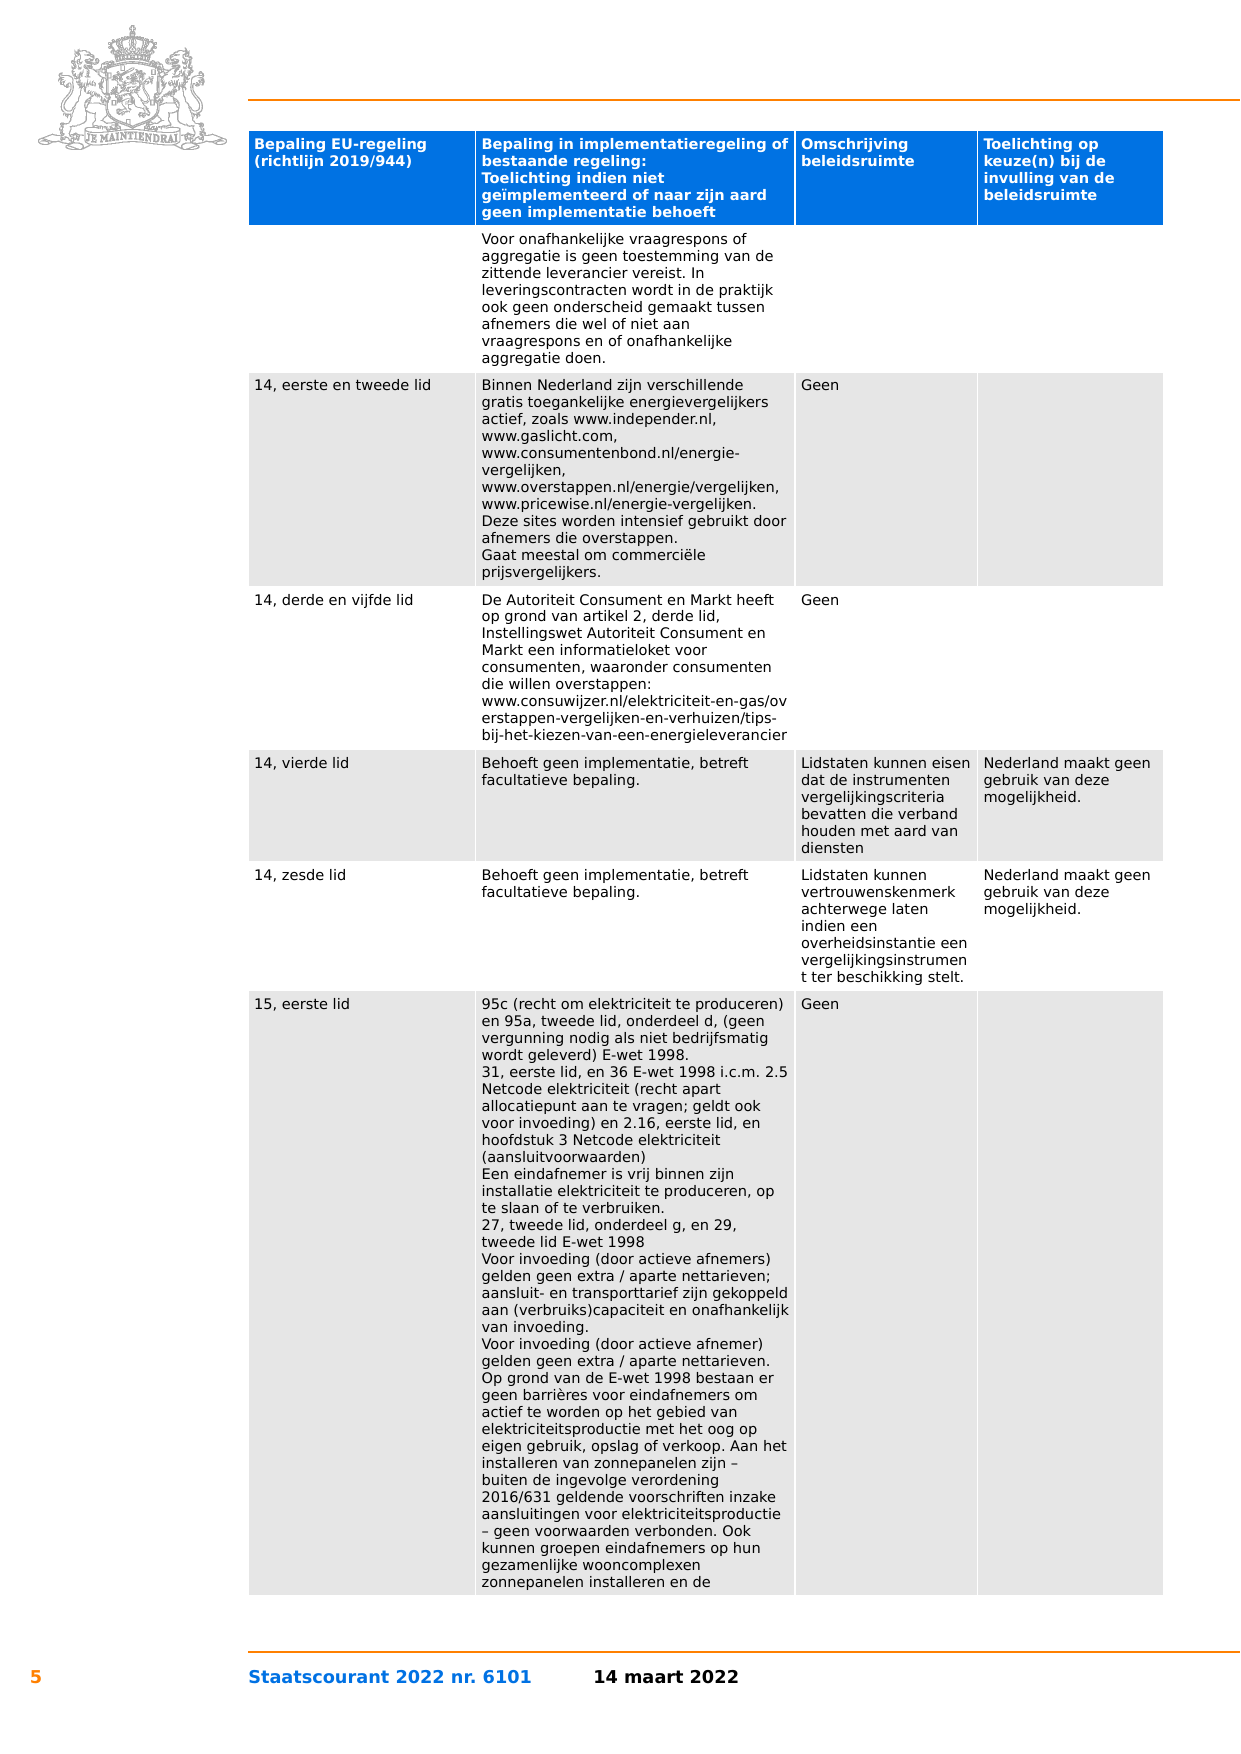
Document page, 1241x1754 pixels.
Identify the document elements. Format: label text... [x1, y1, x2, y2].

table_cell 14, vierde lid [249, 750, 475, 861]
table_cell [796, 226, 977, 371]
table_cell Lidstaten kunnen eisen dat de instrumenten vergelijkingscriteria bevatten die verband houden met aard van diensten [796, 750, 977, 861]
table_cell Binnen Nederland zijn verschillende gratis toegankelijke energievergelijkers actief, zoals www.independer.nl, www.gaslicht.com, www.consumentenbond.nl/energie-vergelijken, www.overstappen.nl/energie/vergelijken, www.pricewise.nl/energie-vergelijken. Deze sites worden intensief gebruikt door afnemers die overstappen. Gaat meestal om commerciële prijsvergelijkers. [476, 373, 794, 586]
table_cell Nederland maakt geen gebruik van deze mogelijkheid. [978, 862, 1163, 990]
table_cell [249, 226, 475, 371]
table_cell De Autoriteit Consument en Markt heeft op grond van artikel 2, derde lid, Instellingswet Autoriteit Consument en Markt een informatieloket voor consumenten, waaronder consumenten die willen overstappen: www.consuwijzer.nl/elektriciteit-en-gas/overstappen-vergelijken-en-verhuizen/tips-bij-het-kiezen-van-een-energieleverancier [476, 587, 794, 749]
table_cell Voor onafhankelijke vraagrespons of aggregatie is geen toestemming van de zittende leverancier vereist. In leveringscontracten wordt in de praktijk ook geen onderscheid gemaakt tussen afnemers die wel of niet aan vraagrespons en of onafhankelijke aggregatie doen. [476, 226, 794, 371]
table_header Omschrijving beleidsruimte [796, 131, 977, 225]
table_cell Geen [796, 587, 977, 749]
table_cell [978, 991, 1163, 1595]
table_header Bepaling EU-regeling (richtlijn 2019/944) [249, 131, 475, 225]
table_cell Behoeft geen implementatie, betreft facultatieve bepaling. [476, 750, 794, 861]
table_cell 14, derde en vijfde lid [249, 587, 475, 749]
table_cell 14, zesde lid [249, 862, 475, 990]
table_cell Lidstaten kunnen vertrouwenskenmerk achterwege laten indien een overheidsinstantie een vergelijkingsinstrument ter beschikking stelt. [796, 862, 977, 990]
table_header Toelichting op keuze(n) bij de invulling van de beleidsruimte [978, 131, 1163, 225]
table_cell Geen [796, 373, 977, 586]
table_cell 14, eerste en tweede lid [249, 373, 475, 586]
table_cell Behoeft geen implementatie, betreft facultatieve bepaling. [476, 862, 794, 990]
table_cell [978, 226, 1163, 371]
picture [38, 25, 227, 150]
table_cell [978, 373, 1163, 586]
table_cell [978, 587, 1163, 749]
table_cell Nederland maakt geen gebruik van deze mogelijkheid. [978, 750, 1163, 861]
table_header Bepaling in implementatieregeling of bestaande regeling: Toelichting indien niet geïmplementeerd of naar zijn aard geen implementatie behoeft [476, 131, 794, 225]
table_cell Geen [796, 991, 977, 1595]
table_cell 95c (recht om elektriciteit te produceren) en 95a, tweede lid, onderdeel d, (geen vergunning nodig als niet bedrijfsmatig wordt geleverd) E-wet 1998. 31, eerste lid, en 36 E-wet 1998 i.c.m. 2.5 Netcode elektriciteit (recht apart allocatiepunt aan te vragen; geldt ook voor invoeding) en 2.16, eerste lid, en hoofdstuk 3 Netcode elektriciteit (aansluitvoorwaarden) Een eindafnemer is vrij binnen zijn installatie elektriciteit te produceren, op te slaan of te verbruiken. 27, tweede lid, onderdeel g, en 29, tweede lid E-wet 1998 Voor invoeding (door actieve afnemers) gelden geen extra / aparte nettarieven; aansluit- en transporttarief zijn gekoppeld aan (verbruiks)capaciteit en onafhankelijk van invoeding. Voor invoeding (door actieve afnemer) gelden geen extra / aparte nettarieven. Op grond van de E-wet 1998 bestaan er geen barrières voor eindafnemers om actief te worden op het gebied van elektriciteitsproductie met het oog op eigen gebruik, opslag of verkoop. Aan het installeren van zonnepanelen zijn – buiten de ingevolge verordening 2016/631 geldende voorschriften inzake aansluitingen voor elektriciteitsproductie – geen voorwaarden verbonden. Ook kunnen groepen eindafnemers op hun gezamenlijke wooncomplexen zonnepanelen installeren en de [476, 991, 794, 1595]
table_cell 15, eerste lid [249, 991, 475, 1595]
